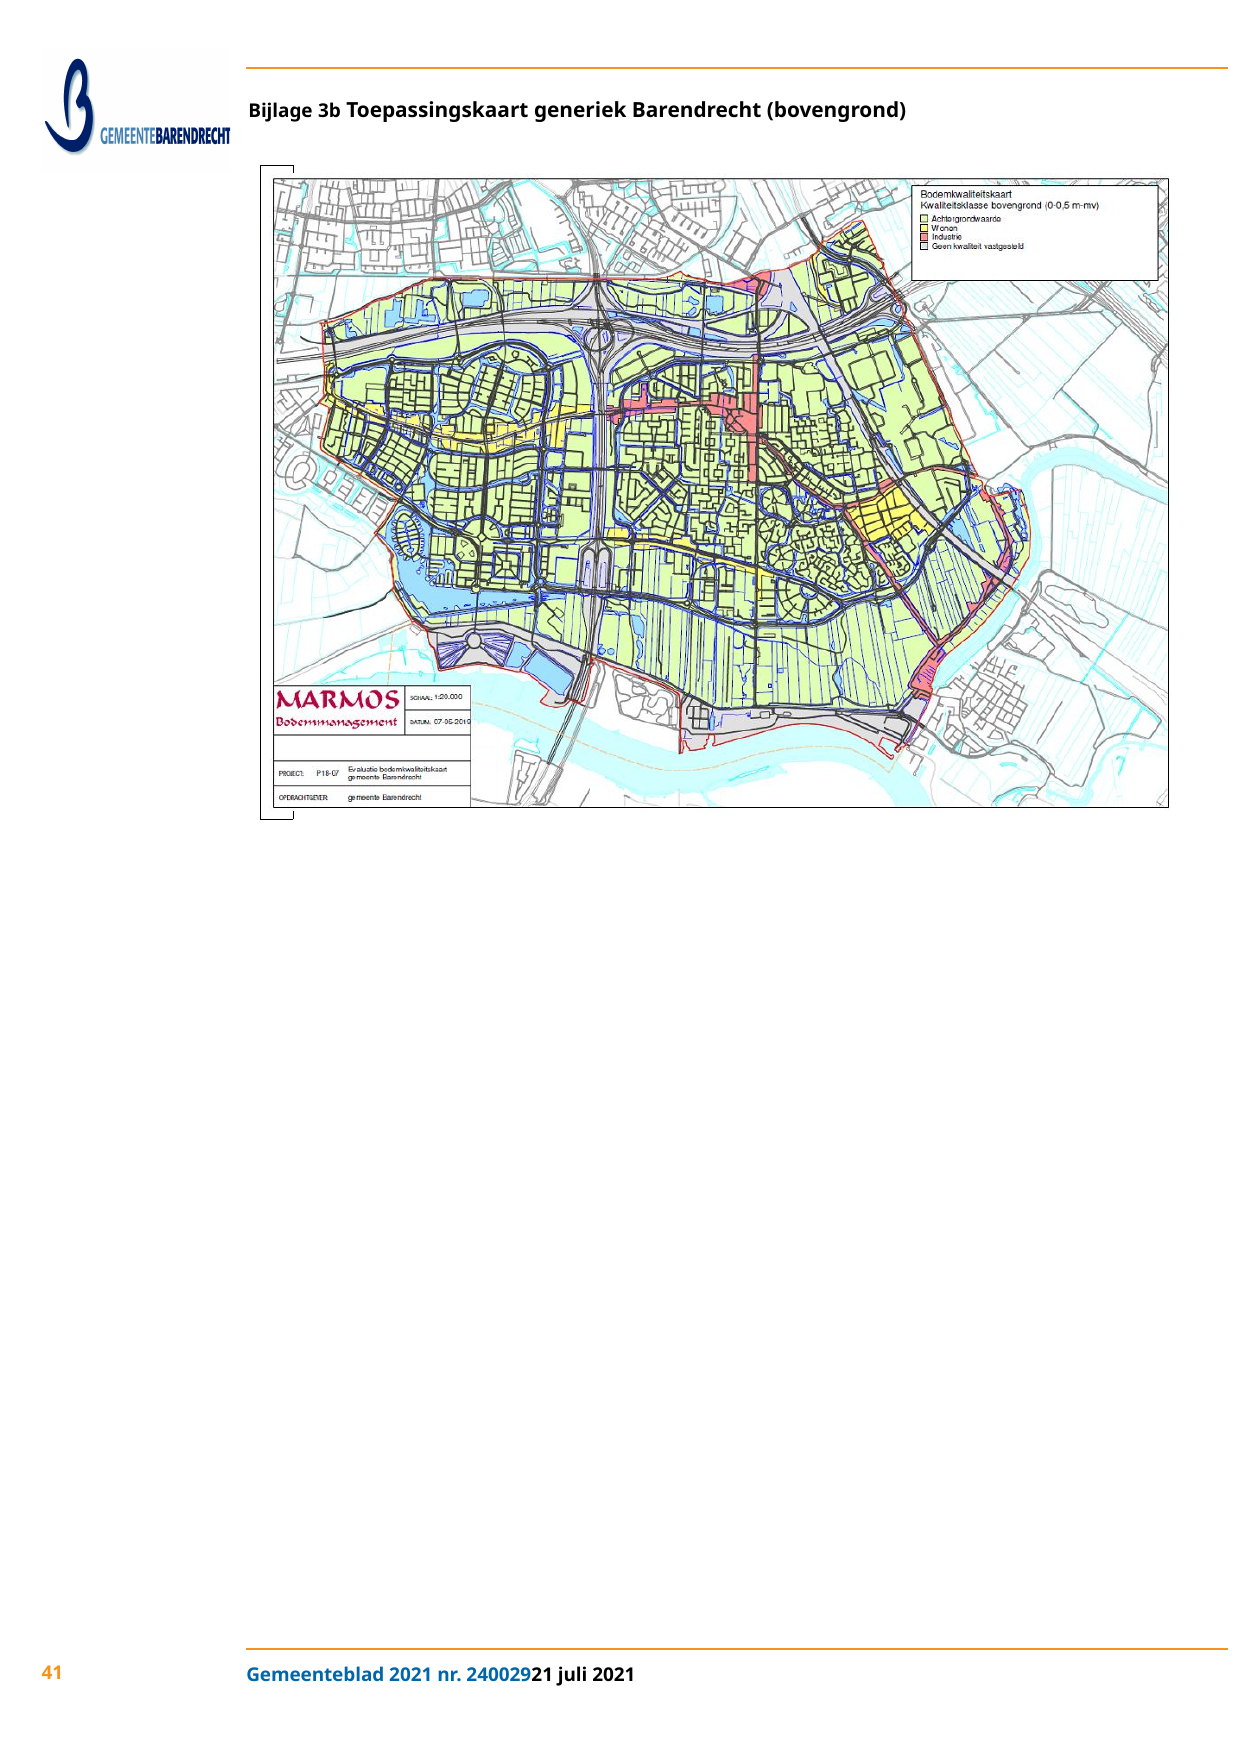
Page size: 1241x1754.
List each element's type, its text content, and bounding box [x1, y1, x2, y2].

text Bijlage 3b Toepassingskaart generiek Barendrecht (bovengrond) [248, 95, 1152, 123]
picture [268, 173, 1173, 811]
picture [41, 47, 231, 172]
